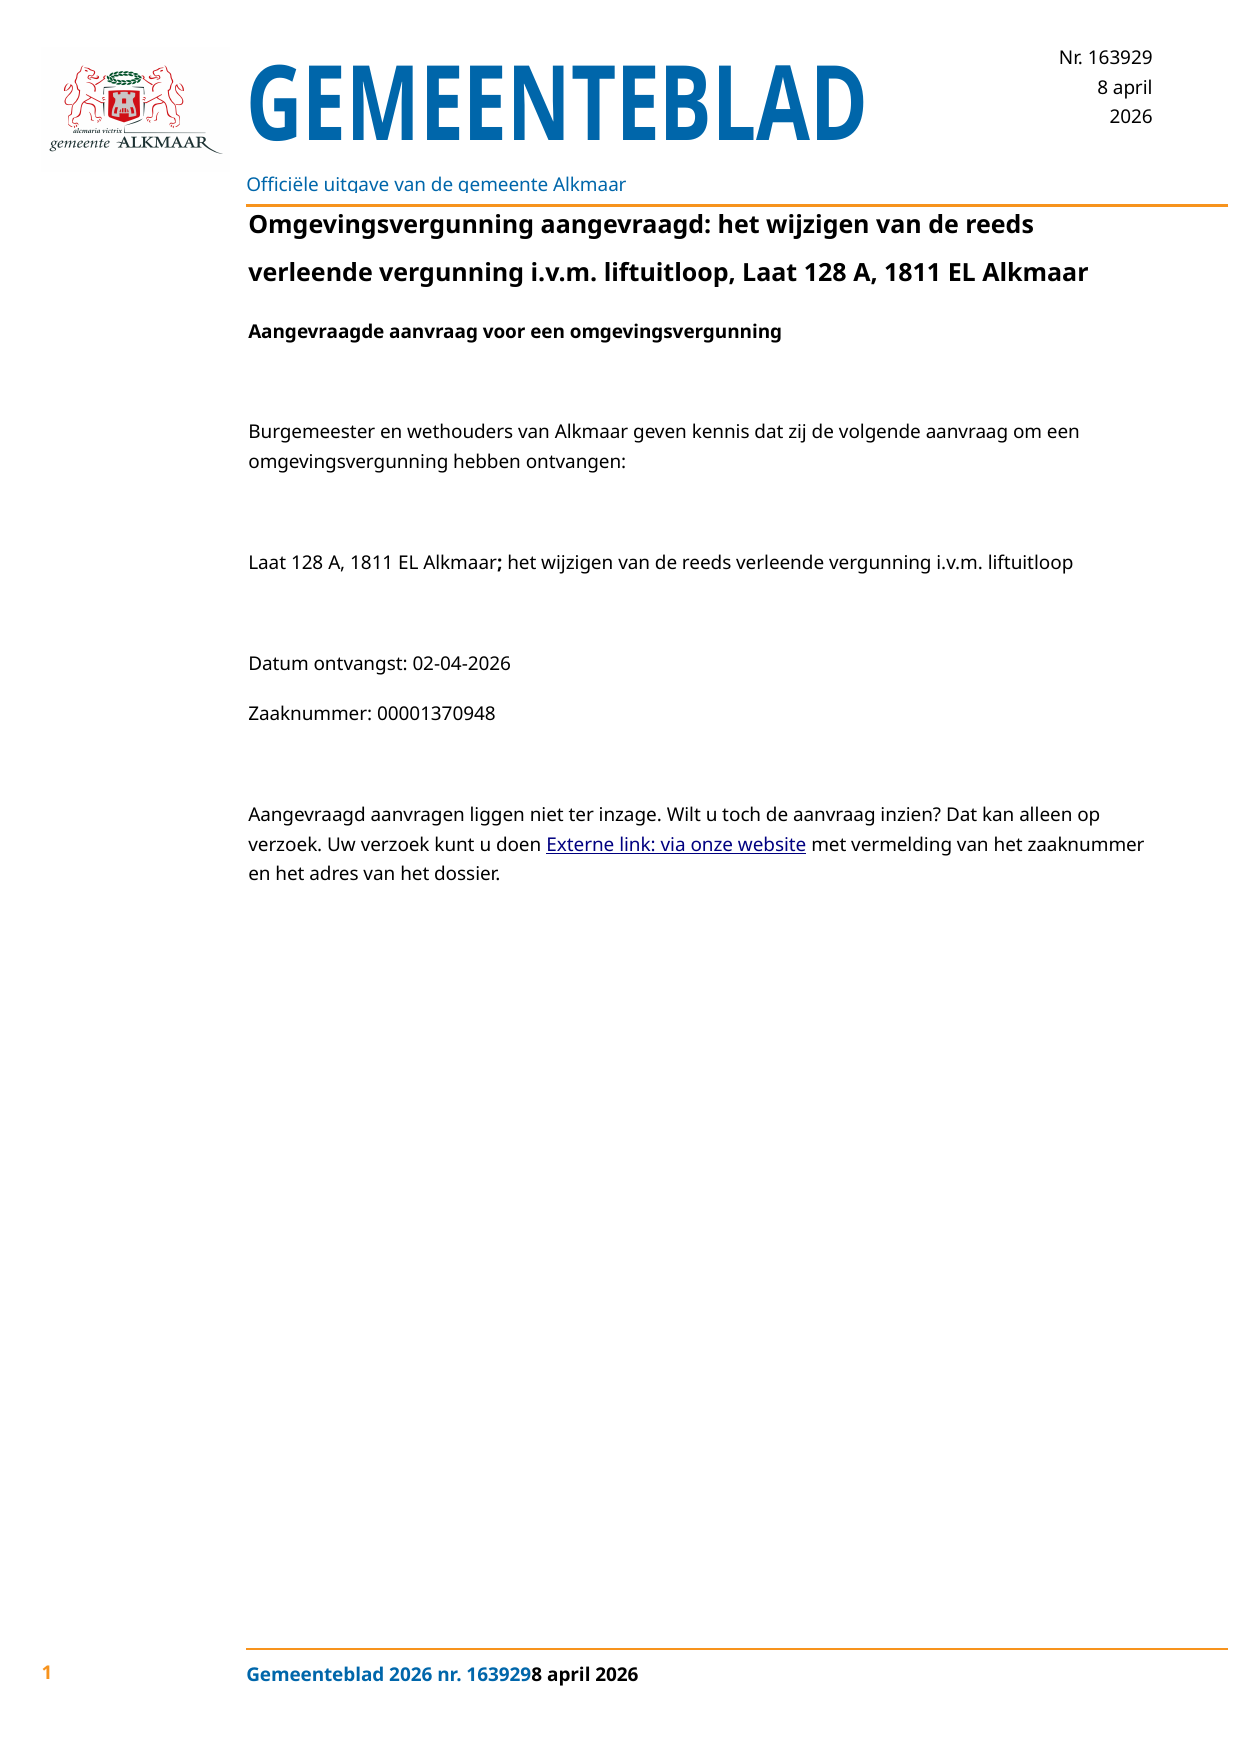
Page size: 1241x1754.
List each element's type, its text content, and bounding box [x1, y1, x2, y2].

text Datum ontvangst: 02-04-2026 [248, 650, 1152, 676]
text Aangevraagd aanvragen liggen niet ter inzage. Wilt u toch de aanvraag inzien? Dat kan alleen op verzoek. Uw verzoek kunt u doen Externe link: via onze website met vermelding van het zaaknummer en het adres van het dossier. [248, 801, 1152, 886]
text Burgemeester en wethouders van Alkmaar geven kennis dat zij de volgende aanvraag om een omgevingsvergunning hebben ontvangen: [248, 419, 1152, 474]
picture [41, 47, 231, 172]
text Omgevingsvergunning aangevraagd: het wijzigen van de reeds verleende vergunning i.v.m. liftuitloop, Laat 128 A, 1811 EL Alkmaar [248, 207, 1152, 288]
text Aangevraagde aanvraag voor een omgevingsvergunning [248, 318, 1152, 344]
text Laat 128 A, 1811 EL Alkmaar; het wijzigen van de reeds verleende vergunning i.v.m. liftuitloop [248, 549, 1152, 575]
text Zaaknummer: 00001370948 [248, 700, 1152, 726]
